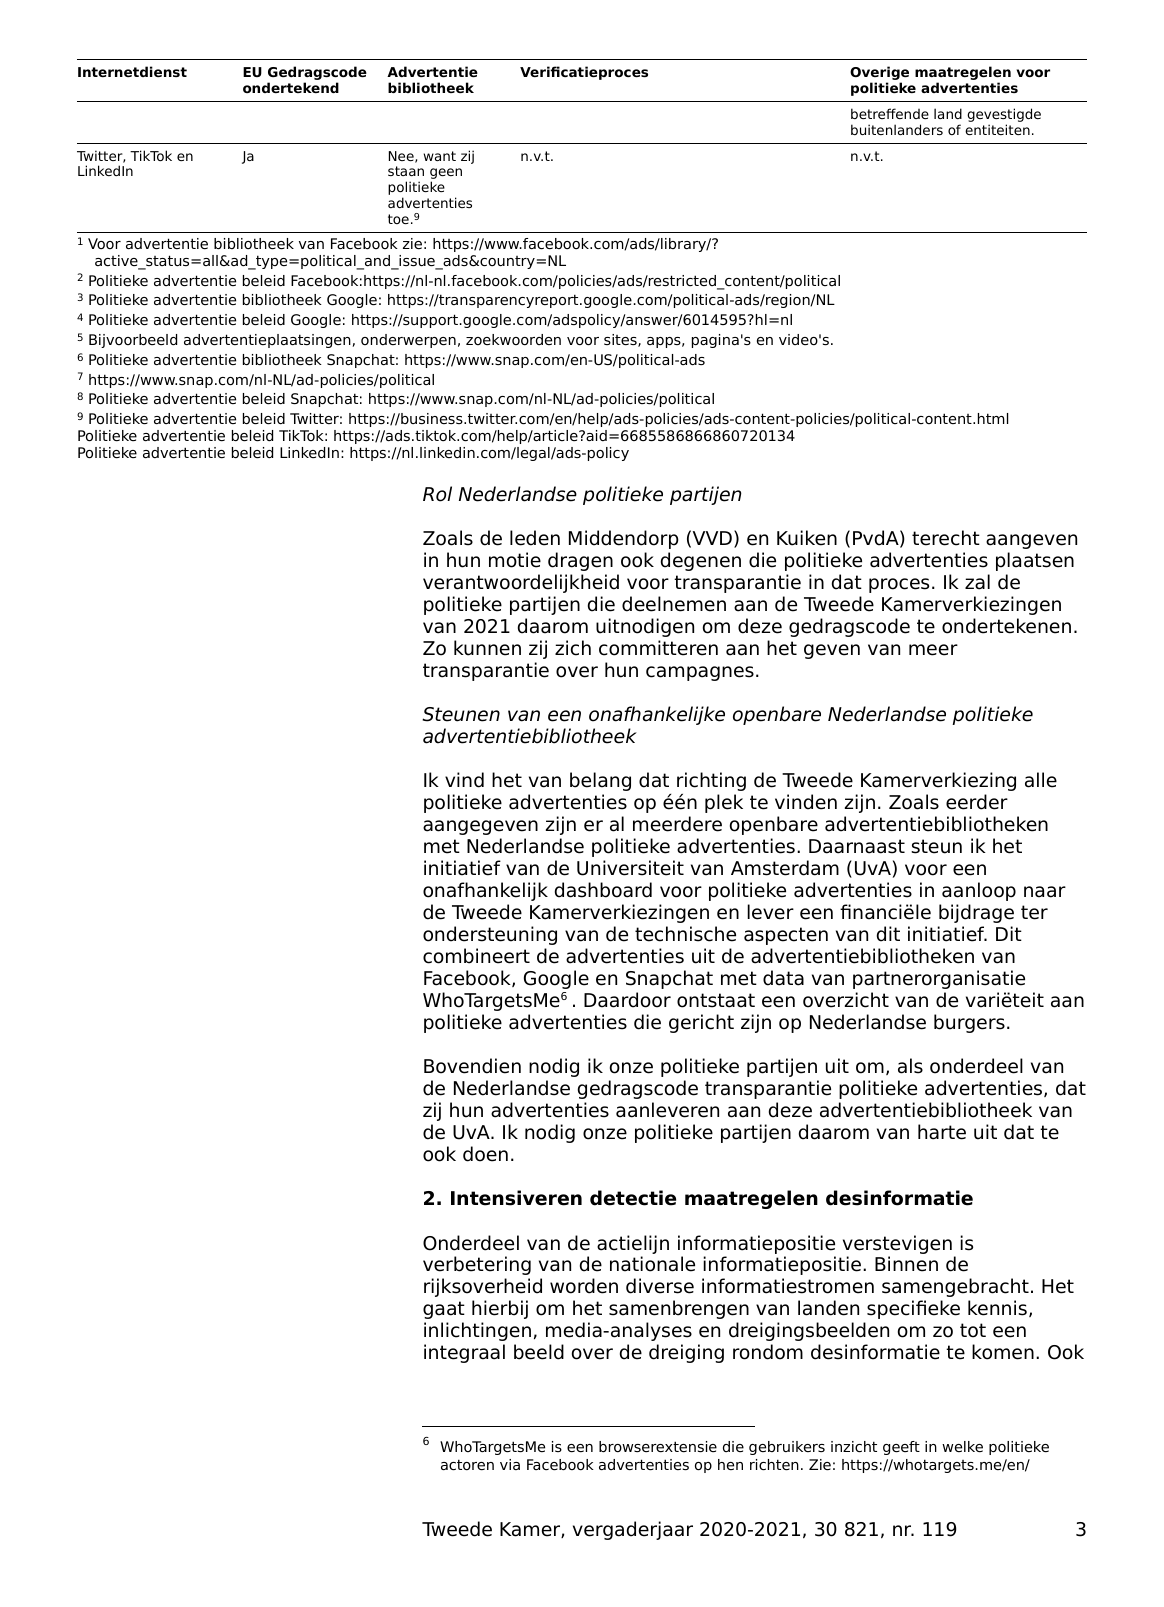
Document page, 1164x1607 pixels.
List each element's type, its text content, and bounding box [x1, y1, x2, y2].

table_cell n.v.t. [844, 144, 1087, 232]
table_header Advertentie bibliotheek [382, 60, 514, 101]
text Onderdeel van de actielijn informatiepositie verstevigen is verbetering van de nationale informatiepositie. Binnen de rijksoverheid worden diverse informatiestromen samengebracht. Het gaat hierbij om het samenbrengen van landen specifieke kennis, inlichtingen, media-analyses en dreigingsbeelden om zo tot een integraal beeld over de dreiging rondom desinformatie te komen. Ook [422, 1232, 1087, 1364]
text WhoTargetsMe is een browserextensie die gebruikers inzicht geeft in welke politieke actoren via Facebook advertenties op hen richten. Zie: https://whotargets.me/en/ [422, 1435, 1087, 1474]
text Ik vind het van belang dat richting de Tweede Kamerverkiezing alle politieke advertenties op één plek te vinden zijn. Zoals eerder aangegeven zijn er al meerdere openbare advertentiebibliotheken met Nederlandse politieke advertenties. Daarnaast steun ik het initiatief van de Universiteit van Amsterdam (UvA) voor een onafhankelijk dashboard voor politieke advertenties in aanloop naar de Tweede Kamerverkiezingen en lever een financiële bijdrage ter ondersteuning van de technische aspecten van dit initiatief. Dit combineert de advertenties uit de advertentiebibliotheken van Facebook, Google en Snapchat met data van partnerorganisatie WhoTargetsMe. Daardoor ontstaat een overzicht van de variëteit aan politieke advertenties die gericht zijn op Nederlandse burgers. [422, 770, 1087, 1034]
table_cell [382, 102, 514, 143]
table_cell betreffende land gevestigde buitenlanders of entiteiten. [844, 102, 1087, 143]
text Zoals de leden Middendorp (VVD) en Kuiken (PvdA) terecht aangeven in hun motie dragen ook degenen die politieke advertenties plaatsen verantwoordelijkheid voor transparantie in dat proces. Ik zal de politieke partijen die deelnemen aan de Tweede Kamerverkiezingen van 2021 daarom uitnodigen om deze gedragscode te ondertekenen. Zo kunnen zij zich committeren aan het geven van meer transparantie over hun campagnes. [422, 528, 1087, 682]
table_header Internetdienst [77, 60, 236, 101]
text Bovendien nodig ik onze politieke partijen uit om, als onderdeel van de Nederlandse gedragscode transparantie politieke advertenties, dat zij hun advertenties aanleveren aan deze advertentiebibliotheek van de UvA. Ik nodig onze politieke partijen daarom van harte uit dat te ook doen. [422, 1056, 1087, 1166]
table_cell n.v.t. [514, 144, 844, 232]
table_cell [77, 102, 236, 143]
table_header EU Gedragscode ondertekend [236, 60, 382, 101]
table_cell Twitter, TikTok en LinkedIn [77, 144, 236, 232]
table_cell 1 Voor advertentie bibliotheek van Facebook zie: https://www.facebook.com/ads/library/?active_status=all&ad_type=political_and_issue_ads&country=NL 2 Politieke advertentie beleid Facebook:https://nl-nl.facebook.com/policies/ads/restricted_content/political 3 Politieke advertentie bibliotheek Google: https://transparencyreport.google.com/political-ads/region/NL 4 Politieke advertentie beleid Google: https://support.google.com/adspolicy/answer/6014595?hl=nl 5 Bijvoorbeeld advertentieplaatsingen, onderwerpen, zoekwoorden voor sites, apps, pagina's en video's. 6 Politieke advertentie bibliotheek Snapchat: https://www.snap.com/en-US/political-ads 7 https://www.snap.com/nl-NL/ad-policies/political 8 Politieke advertentie beleid Snapchat: https://www.snap.com/nl-NL/ad-policies/political 9 Politieke advertentie beleid Twitter: https://business.twitter.com/en/help/ads-policies/ads-content-policies/political-content.html Politieke advertentie beleid TikTok: https://ads.tiktok.com/help/article?aid=6685586866860720134 Politieke advertentie beleid LinkedIn: https://nl.linkedin.com/legal/ads-policy [77, 233, 1087, 462]
subtitle Steunen van een onafhankelijke openbare Nederlandse politieke advertentiebibliotheek [422, 704, 1087, 748]
table_cell [236, 102, 382, 143]
table_cell Nee, want zij staan geen politieke advertenties toe.9 [382, 144, 514, 232]
table_header Overige maatregelen voor politieke advertenties [844, 60, 1087, 101]
table_cell [514, 102, 844, 143]
subtitle 2. Intensiveren detectie maatregelen desinformatie [422, 1188, 1087, 1210]
subtitle Rol Nederlandse politieke partijen [422, 484, 1087, 506]
table_header Verificatieproces [514, 60, 844, 101]
table_cell Ja [236, 144, 382, 232]
